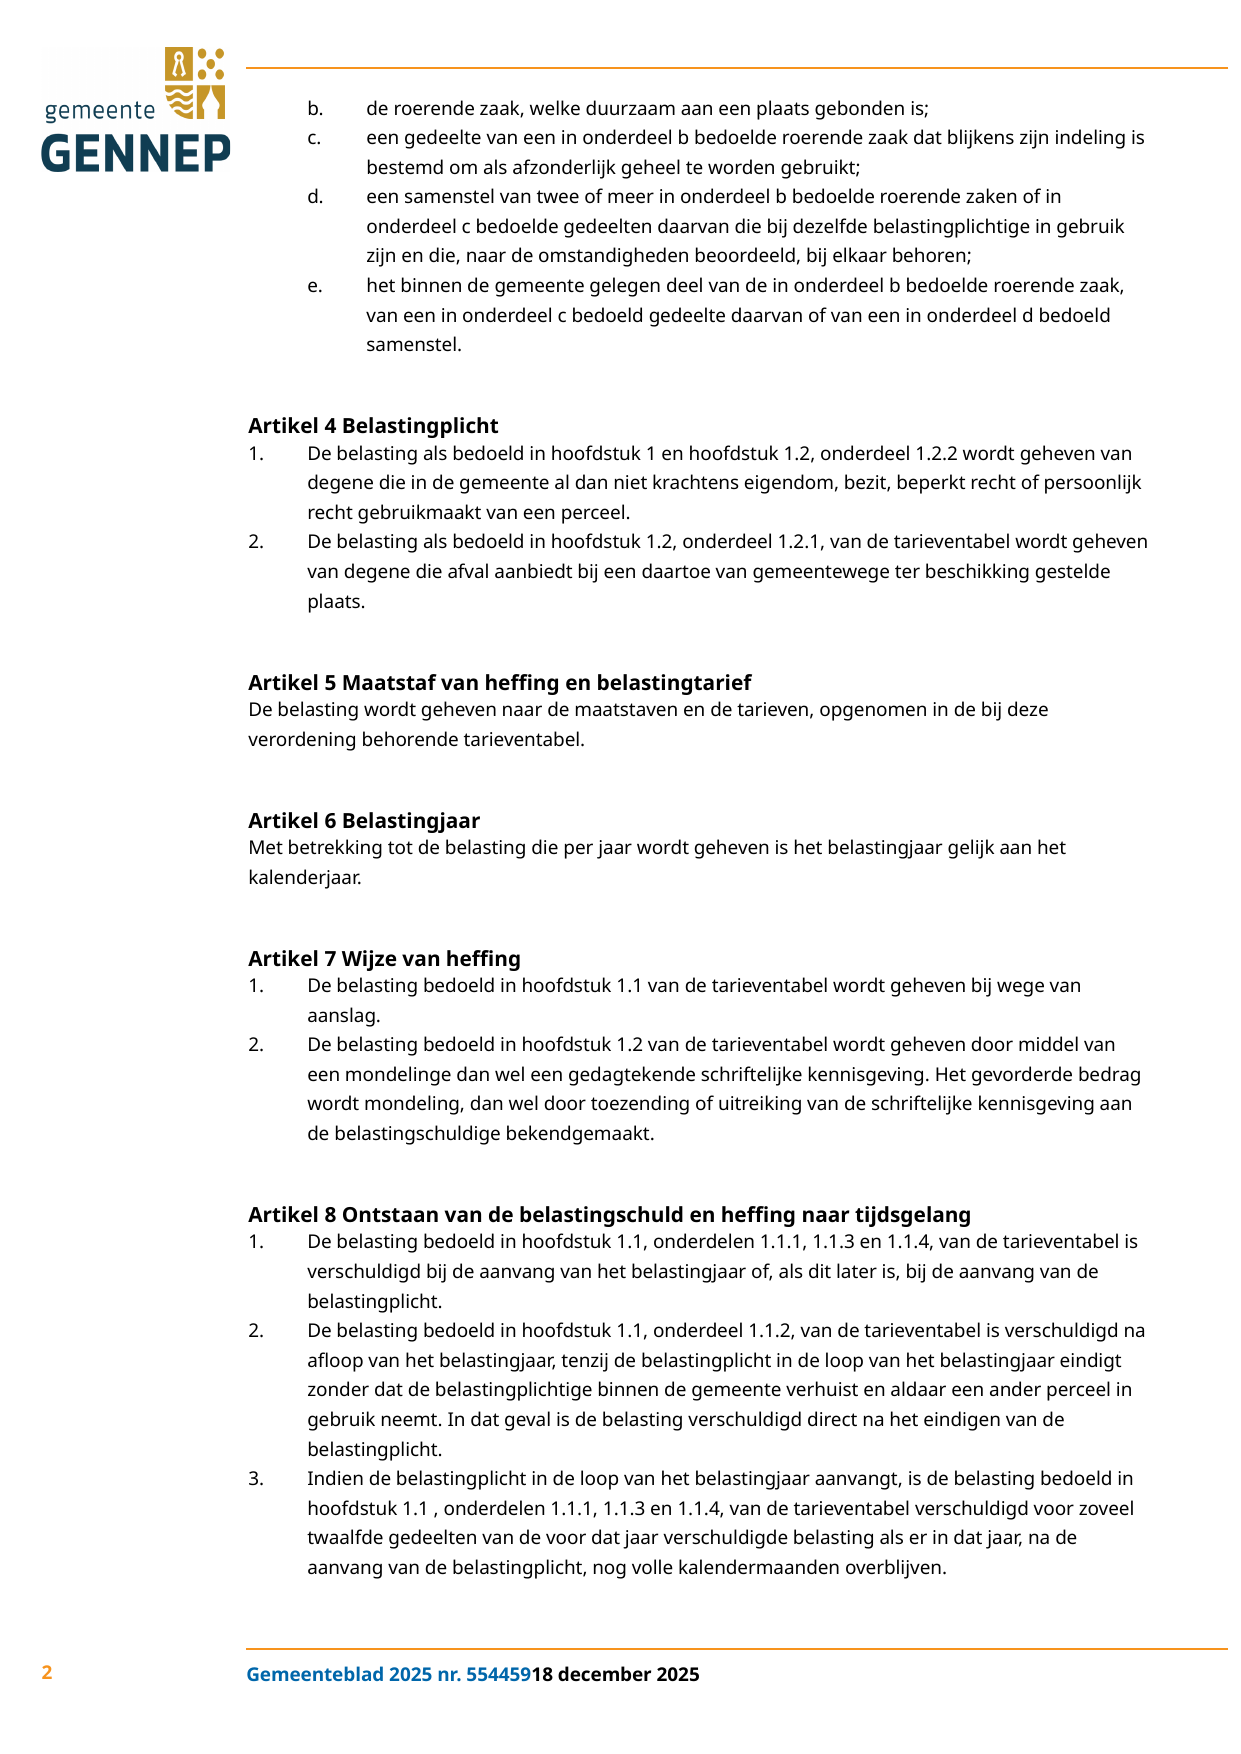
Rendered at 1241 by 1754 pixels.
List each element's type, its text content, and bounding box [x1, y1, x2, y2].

text Met betrekking tot de belasting die per jaar wordt geheven is het belastingjaar gelijk aan het kalenderjaar. [248, 834, 1152, 889]
text Artikel 7 Wijze van heffing [248, 944, 1152, 972]
text De belasting wordt geheven naar de maatstaven en de tarieven, opgenomen in de bij deze verordening behorende tarieventabel. [248, 696, 1152, 752]
list een samenstel van twee of meer in onderdeel b bedoelde roerende zaken of in onderdeel c bedoelde gedeelten daarvan die bij dezelfde belastingplichtige in gebruik zijn en die, naar de omstandigheden beoordeeld, bij elkaar behoren; [307, 183, 1152, 268]
text Artikel 8 Ontstaan van de belastingschuld en heffing naar tijdsgelang [248, 1200, 1152, 1229]
list De belasting bedoeld in hoofdstuk 1.1, onderdeel 1.1.2, van de tarieventabel is verschuldigd na afloop van het belastingjaar, tenzij de belastingplicht in de loop van het belastingjaar eindigt zonder dat de belastingplichtige binnen de gemeente verhuist en aldaar een ander perceel in gebruik neemt. In dat geval is de belasting verschuldigd direct na het eindigen van de belastingplicht. [248, 1317, 1152, 1461]
list de roerende zaak, welke duurzaam aan een plaats gebonden is; [307, 95, 1152, 121]
list De belasting bedoeld in hoofdstuk 1.1, onderdelen 1.1.1, 1.1.3 en 1.1.4, van de tarieventabel is verschuldigd bij de aanvang van het belastingjaar of, als dit later is, bij de aanvang van de belastingplicht. [248, 1229, 1152, 1313]
list Indien de belastingplicht in de loop van het belastingjaar aanvangt, is de belasting bedoeld in hoofdstuk 1.1 , onderdelen 1.1.1, 1.1.3 en 1.1.4, van de tarieventabel verschuldigd voor zoveel twaalfde gedeelten van de voor dat jaar verschuldigde belasting als er in dat jaar, na de aanvang van de belastingplicht, nog volle kalendermaanden overblijven. [248, 1465, 1152, 1580]
picture [41, 47, 231, 172]
list De belasting bedoeld in hoofdstuk 1.1 van de tarieventabel wordt geheven bij wege van aanslag. [248, 972, 1152, 1028]
text Artikel 5 Maatstaf van heffing en belastingtarief [248, 668, 1152, 696]
list De belasting als bedoeld in hoofdstuk 1 en hoofdstuk 1.2, onderdeel 1.2.2 wordt geheven van degene die in de gemeente al dan niet krachtens eigendom, bezit, beperkt recht of persoonlijk recht gebruikmaakt van een perceel. [248, 440, 1152, 525]
text Artikel 6 Belastingjaar [248, 806, 1152, 834]
list De belasting als bedoeld in hoofdstuk 1.2, onderdeel 1.2.1, van de tarieventabel wordt geheven van degene die afval aanbiedt bij een daartoe van gemeentewege ter beschikking gestelde plaats. [248, 529, 1152, 613]
text Artikel 4 Belastingplicht [248, 411, 1152, 440]
list een gedeelte van een in onderdeel b bedoelde roerende zaak dat blijkens zijn indeling is bestemd om als afzonderlijk geheel te worden gebruikt; [307, 124, 1152, 180]
list De belasting bedoeld in hoofdstuk 1.2 van de tarieventabel wordt geheven door middel van een mondelinge dan wel een gedagtekende schriftelijke kennisgeving. Het gevorderde bedrag wordt mondeling, dan wel door toezending of uitreiking van de schriftelijke kennisgeving aan de belastingschuldige bekendgemaakt. [248, 1031, 1152, 1146]
list het binnen de gemeente gelegen deel van de in onderdeel b bedoelde roerende zaak, van een in onderdeel c bedoeld gedeelte daarvan of van een in onderdeel d bedoeld samenstel. [307, 272, 1152, 357]
